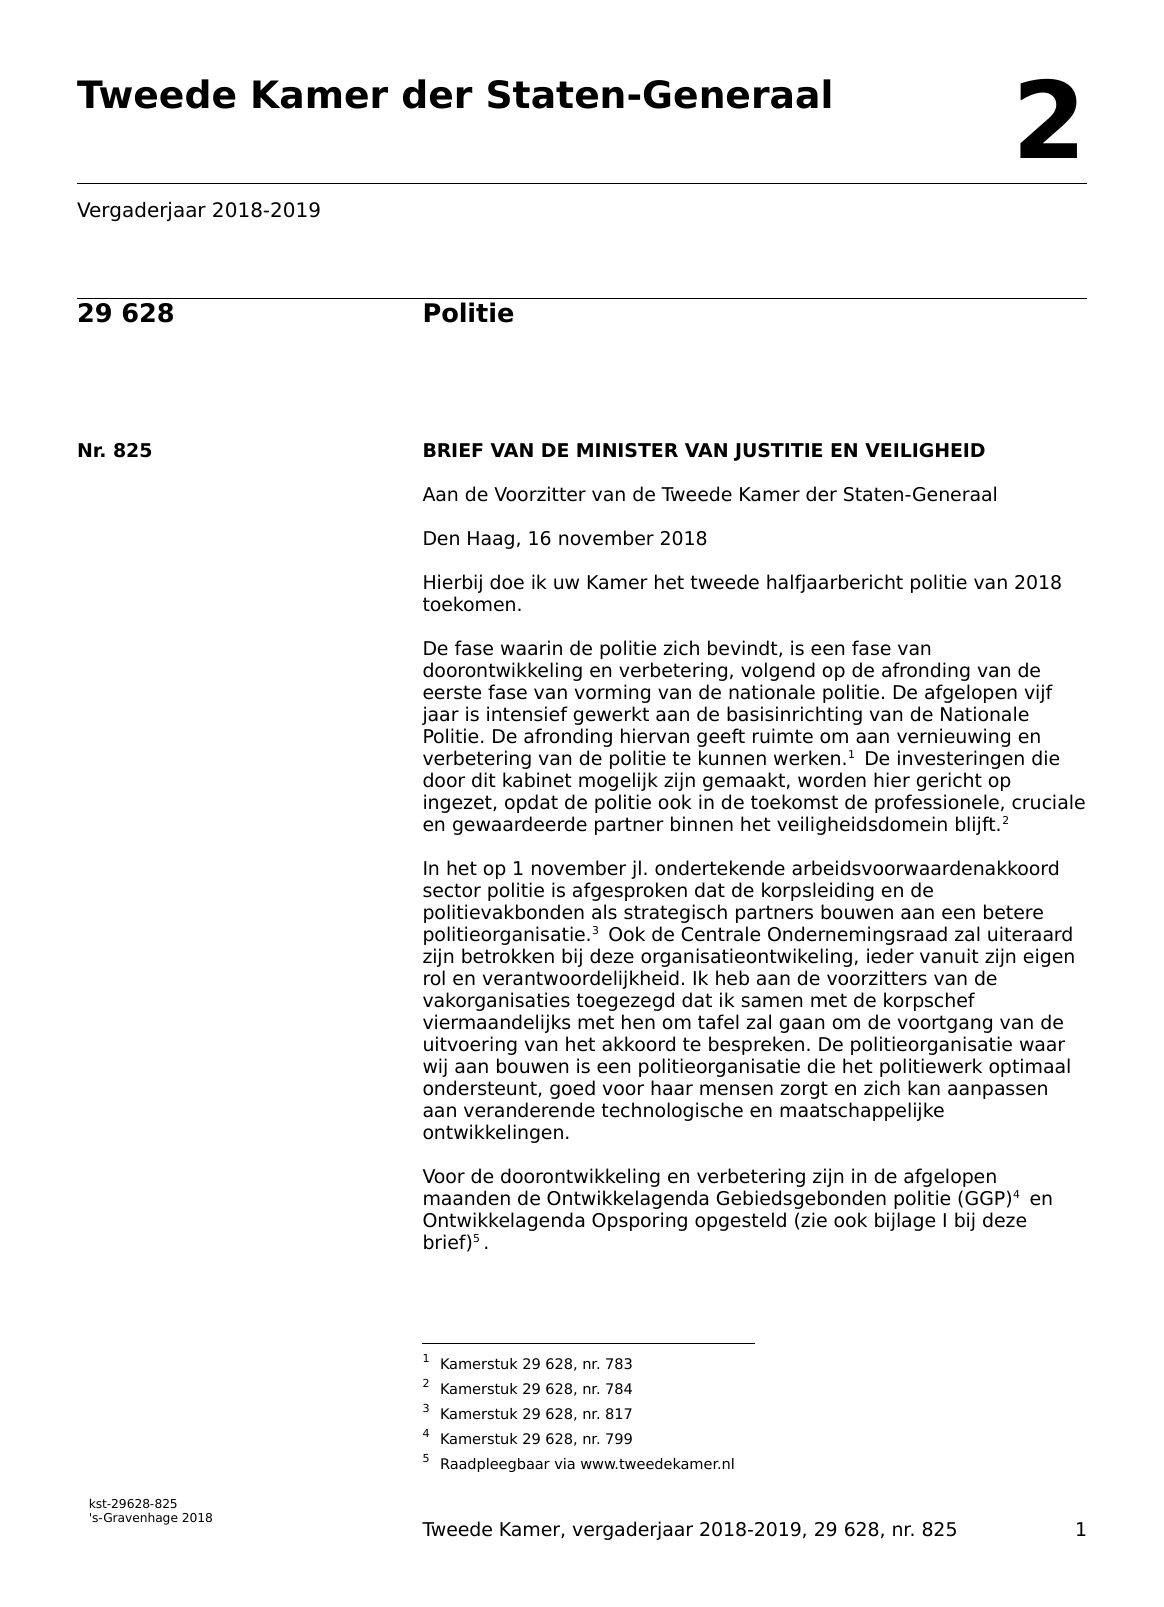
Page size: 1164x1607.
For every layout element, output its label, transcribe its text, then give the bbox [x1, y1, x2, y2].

table_cell Vergaderjaar 2018-2019 [77, 184, 1087, 298]
text Den Haag, 16 november 2018 [422, 528, 1087, 550]
text Kamerstuk 29 628, nr. 799 [422, 1427, 1087, 1449]
text 's-Gravenhage 2018 [88, 1511, 323, 1525]
subtitle Nr. 825 BRIEF VAN DE MINISTER VAN JUSTITIE EN VEILIGHEID [77, 440, 1087, 462]
text Kamerstuk 29 628, nr. 784 [422, 1377, 1087, 1399]
text De fase waarin de politie zich bevindt, is een fase van doorontwikkeling en verbetering, volgend op de afronding van de eerste fase van vorming van de nationale politie. De afgelopen vijf jaar is intensief gewerkt aan de basisinrichting van de Nationale Politie. De afronding hiervan geeft ruimte om aan vernieuwing en verbetering van de politie te kunnen werken. De investeringen die door dit kabinet mogelijk zijn gemaakt, worden hier gericht op ingezet, opdat de politie ook in de toekomst de professionele, cruciale en gewaardeerde partner binnen het veiligheidsdomein blijft. [422, 638, 1087, 836]
subtitle 29 628 Politie [77, 299, 1087, 329]
text Voor de doorontwikkeling en verbetering zijn in de afgelopen maanden de Ontwikkelagenda Gebiedsgebonden politie (GGP) en Ontwikkelagenda Opsporing opgesteld (zie ook bijlage I bij deze brief). [422, 1166, 1087, 1254]
text Kamerstuk 29 628, nr. 817 [422, 1402, 1087, 1424]
text In het op 1 november jl. ondertekende arbeidsvoorwaardenakkoord sector politie is afgesproken dat de korpsleiding en de politievakbonden als strategisch partners bouwen aan een betere politieorganisatie. Ook de Centrale Ondernemingsraad zal uiteraard zijn betrokken bij deze organisatieontwikeling, ieder vanuit zijn eigen rol en verantwoordelijkheid. Ik heb aan de voorzitters van de vakorganisaties toegezegd dat ik samen met de korpschef viermaandelijks met hen om tafel zal gaan om de voortgang van de uitvoering van het akkoord te bespreken. De politieorganisatie waar wij aan bouwen is een politieorganisatie die het politiewerk optimaal ondersteunt, goed voor haar mensen zorgt en zich kan aanpassen aan veranderende technologische en maatschappelijke ontwikkelingen. [422, 858, 1087, 1144]
text Aan de Voorzitter van de Tweede Kamer der Staten-Generaal [422, 484, 1087, 506]
text kst-29628-825 [88, 1497, 323, 1511]
text Hierbij doe ik uw Kamer het tweede halfjaarbericht politie van 2018 toekomen. [422, 572, 1087, 616]
text Kamerstuk 29 628, nr. 783 [422, 1352, 1087, 1374]
table_header Tweede Kamer der Staten-Generaal [77, 59, 886, 183]
table_header 2 [886, 59, 1087, 183]
text Raadpleegbaar via www.tweedekamer.nl [422, 1452, 1087, 1474]
